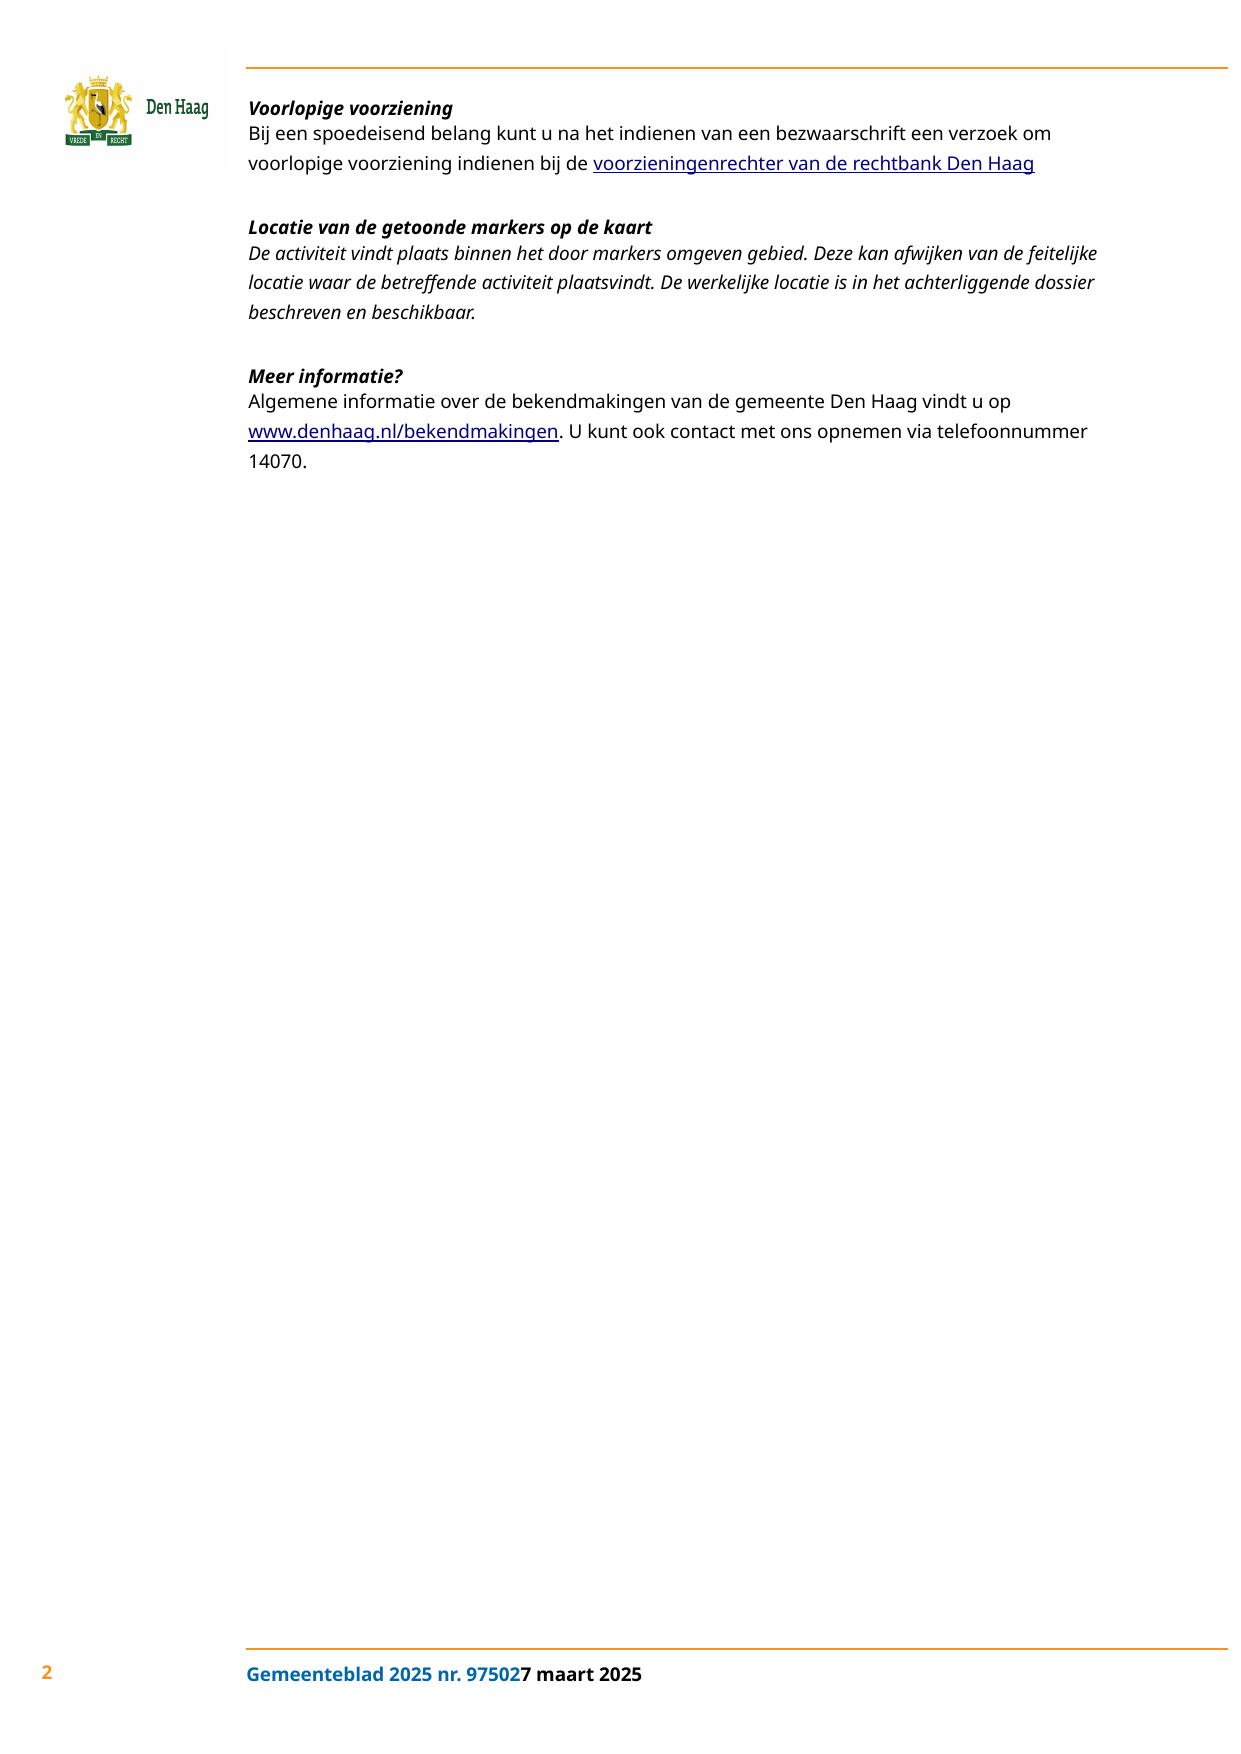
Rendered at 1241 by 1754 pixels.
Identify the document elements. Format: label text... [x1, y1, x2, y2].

text Bij een spoedeisend belang kunt u na het indienen van een bezwaarschrift een verzoek om voorlopige voorziening indienen bij de voorzieningenrechter van de rechtbank Den Haag [248, 121, 1152, 176]
text Meer informatie? [248, 363, 1152, 389]
text Voorlopige voorziening [248, 95, 1152, 121]
text De activiteit vindt plaats binnen het door markers omgeven gebied. Deze kan afwijken van de feitelijke locatie waar de betreffende activiteit plaatsvindt. De werkelijke locatie is in het achterliggende dossier beschreven en beschikbaar. [248, 240, 1152, 325]
text Locatie van de getoonde markers op de kaart [248, 214, 1152, 240]
picture [41, 47, 231, 172]
text Algemene informatie over de bekendmakingen van de gemeente Den Haag vindt u op www.denhaag.nl/bekendmakingen. U kunt ook contact met ons opnemen via telefoonnummer 14070. [248, 389, 1152, 473]
